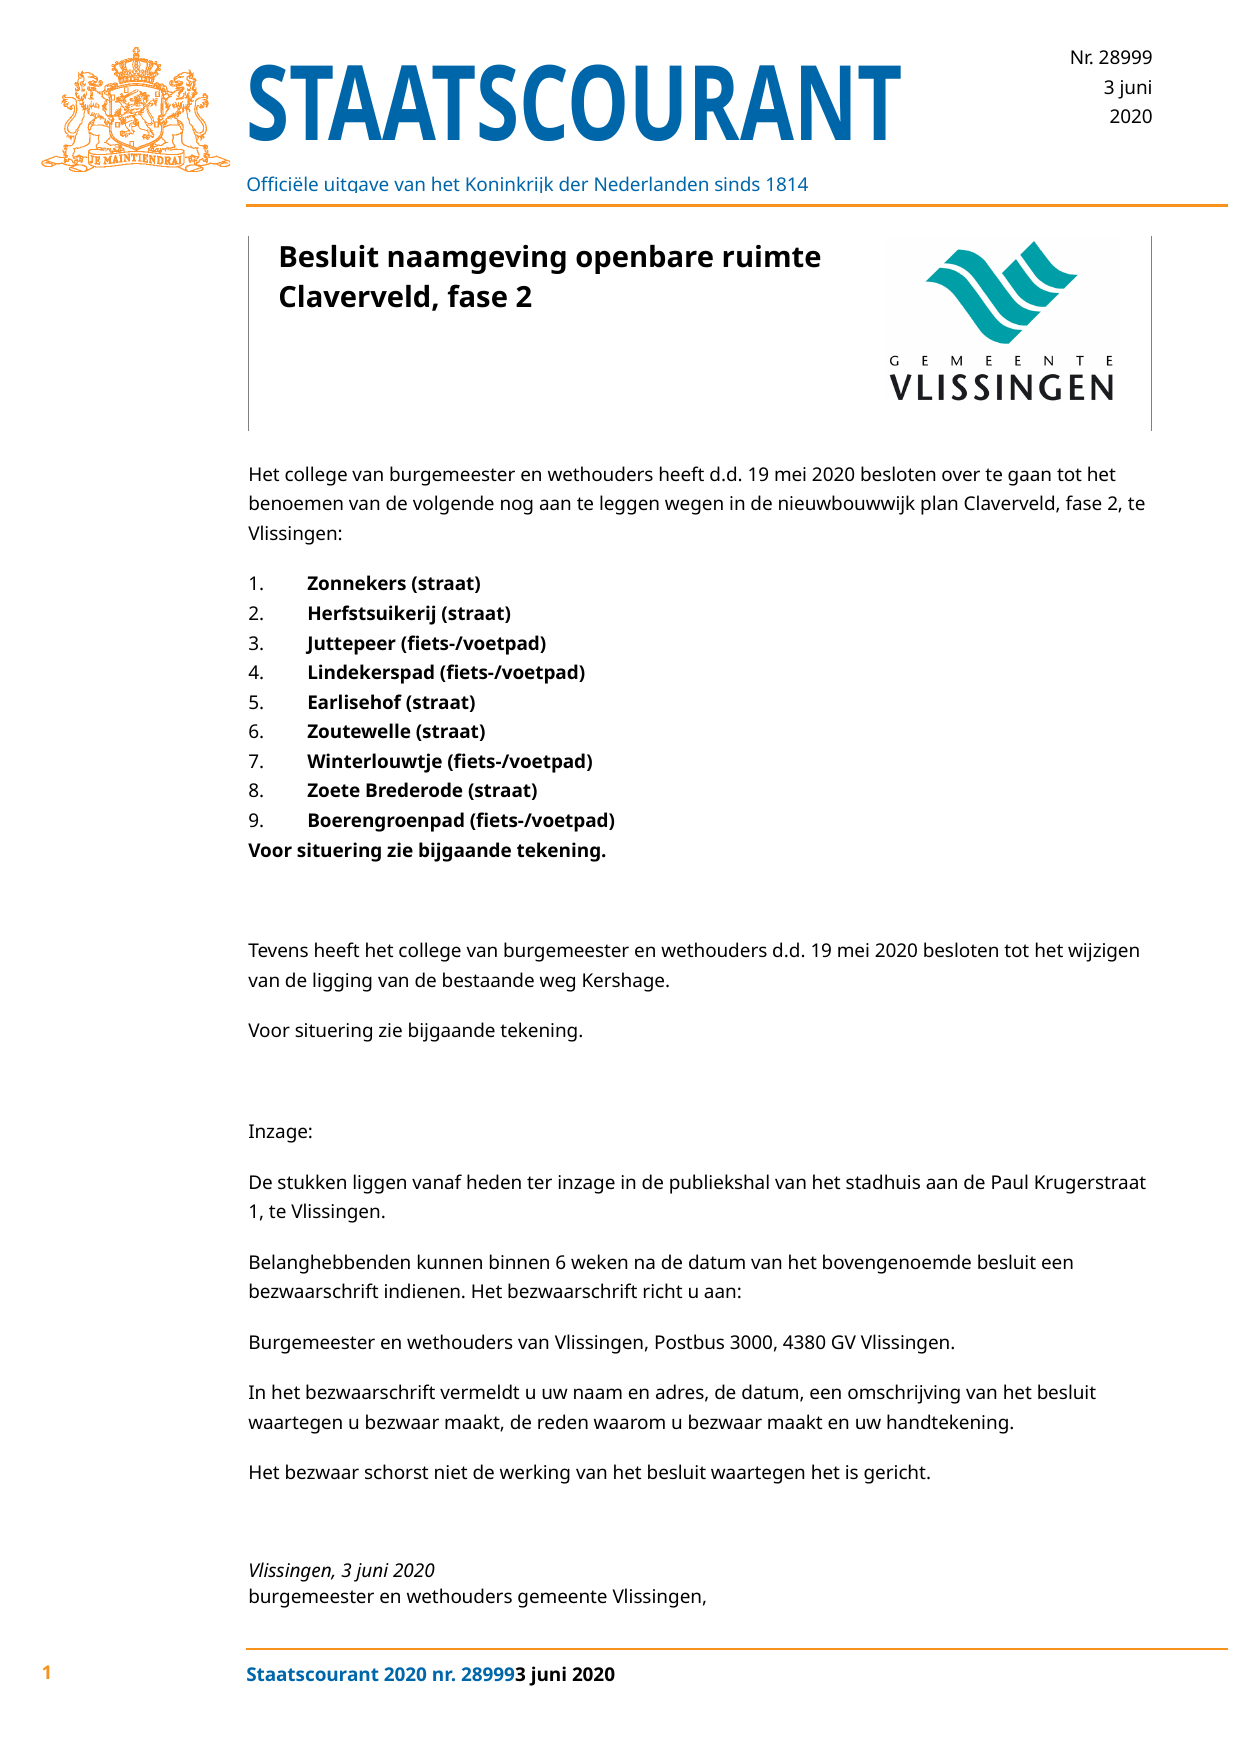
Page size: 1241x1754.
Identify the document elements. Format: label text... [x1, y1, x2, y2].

text Burgemeester en wethouders van Vlissingen, Postbus 3000, 4380 GV Vlissingen. [248, 1329, 1152, 1354]
table_header Besluit naamgeving openbare ruimte Claverveld, fase 2 [249, 236, 850, 431]
list Zoete Brederode (straat) [248, 778, 1152, 803]
text Het bezwaar schorst niet de werking van het besluit waartegen het is gericht. [248, 1459, 1152, 1485]
text De stukken liggen vanaf heden ter inzage in de publiekshal van het stadhuis aan de Paul Krugerstraat 1, te Vlissingen. [248, 1169, 1152, 1224]
text Voor situering zie bijgaande tekening. [248, 837, 1152, 862]
list Zonnekers (straat) [248, 571, 1152, 596]
table_header [850, 236, 1151, 431]
text Tevens heeft het college van burgemeester en wethouders d.d. 19 mei 2020 besloten tot het wijzigen van de ligging van de bestaande weg Kershage. [248, 938, 1152, 993]
text Vlissingen, 3 juni 2020 [248, 1557, 1152, 1583]
list Lindekerspad (fiets-/voetpad) [248, 659, 1152, 685]
text Het college van burgemeester en wethouders heeft d.d. 19 mei 2020 besloten over te gaan tot het benoemen van de volgende nog aan te leggen wegen in de nieuwbouwwijk plan Claverveld, fase 2, te Vlissingen: [248, 461, 1152, 546]
list Earlisehof (straat) [248, 689, 1152, 714]
picture [882, 236, 1119, 406]
list Juttepeer (fiets-/voetpad) [248, 630, 1152, 655]
list Herfstsuikerij (straat) [248, 600, 1152, 626]
text In het bezwaarschrift vermeldt u uw naam en adres, de datum, een omschrijving van het besluit waartegen u bezwaar maakt, de reden waarom u bezwaar maakt en uw handtekening. [248, 1379, 1152, 1434]
text Voor situering zie bijgaande tekening. [248, 1018, 1152, 1043]
text burgemeester en wethouders gemeente Vlissingen, [248, 1583, 1152, 1609]
picture [41, 47, 231, 172]
list Zoutewelle (straat) [248, 718, 1152, 744]
list Winterlouwtje (fiets-/voetpad) [248, 748, 1152, 774]
list Boerengroenpad (fiets-/voetpad) [248, 807, 1152, 833]
text Belanghebbenden kunnen binnen 6 weken na de datum van het bovengenoemde besluit een bezwaarschrift indienen. Het bezwaarschrift richt u aan: [248, 1249, 1152, 1304]
text Inzage: [248, 1118, 1152, 1144]
